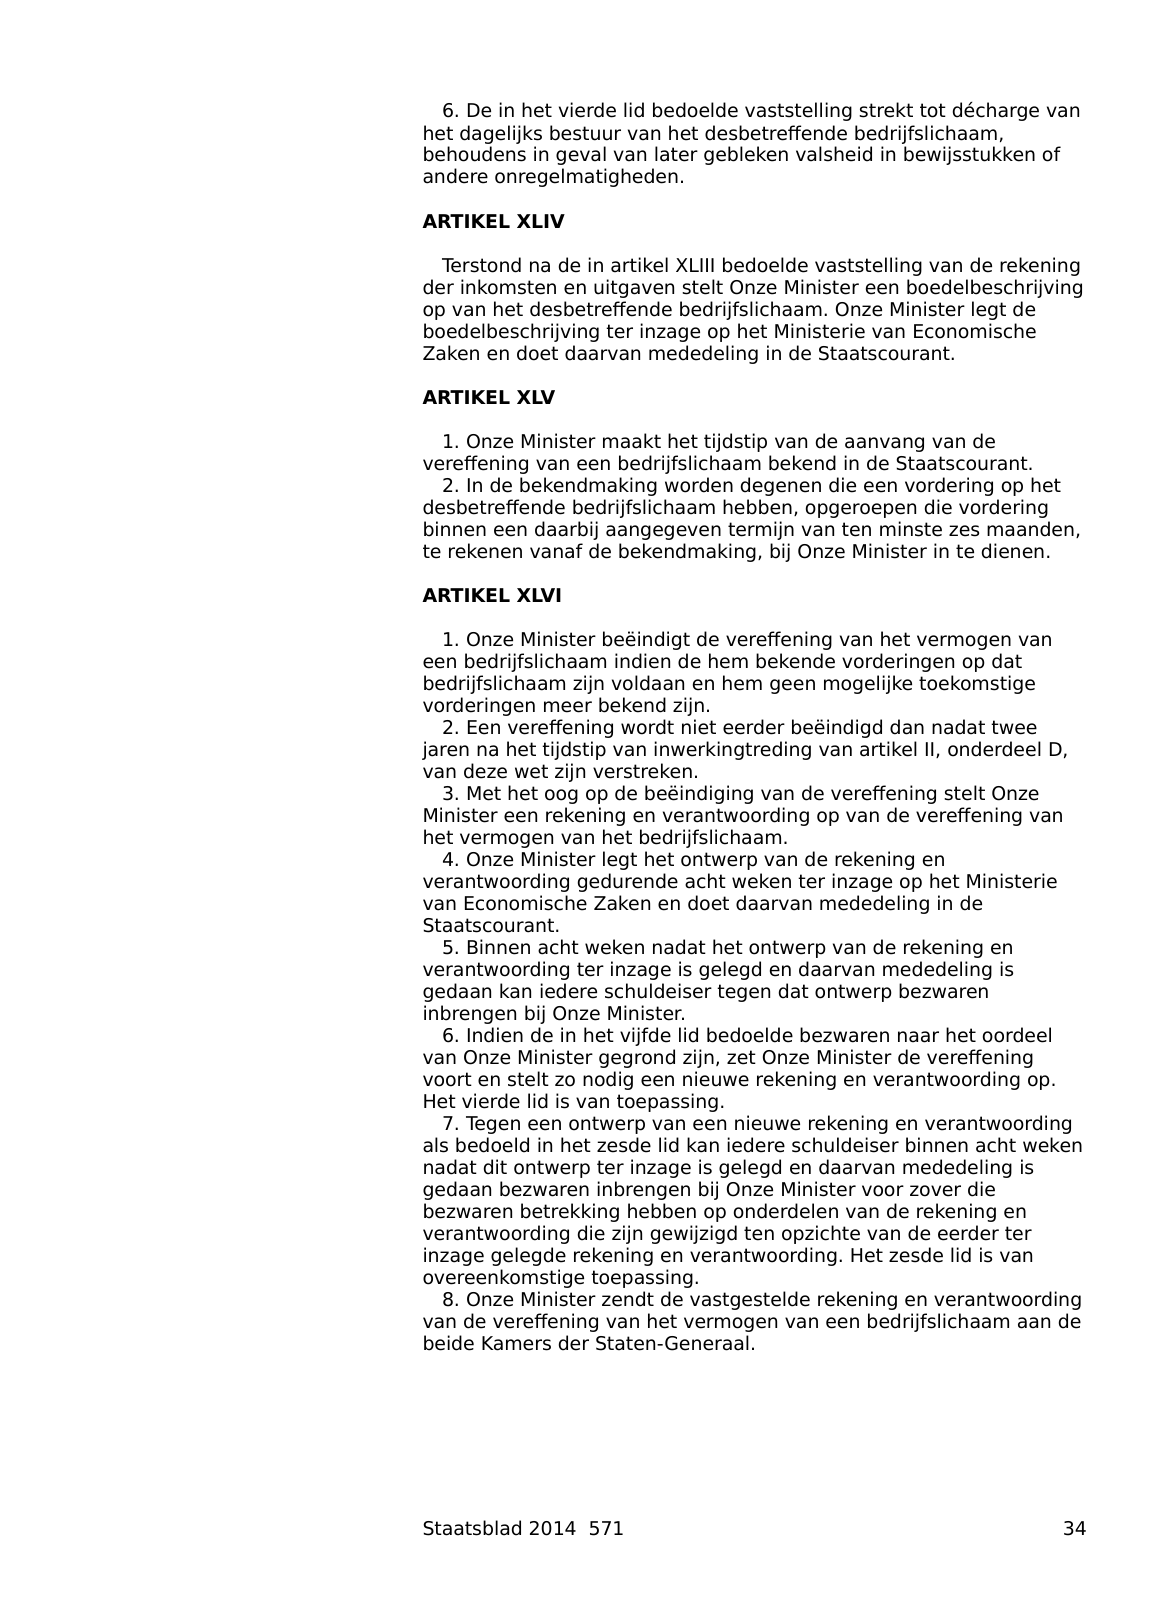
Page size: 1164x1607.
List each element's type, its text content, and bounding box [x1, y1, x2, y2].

text 8. Onze Minister zendt de vastgestelde rekening en verantwoording van de vereffening van het vermogen van een bedrijfslichaam aan de beide Kamers der Staten-Generaal. [422, 1288, 1087, 1354]
text Terstond na de in artikel XLIII bedoelde vaststelling van de rekening der inkomsten en uitgaven stelt Onze Minister een boedelbeschrijving op van het desbetreffende bedrijfslichaam. Onze Minister legt de boedelbeschrijving ter inzage op het Ministerie van Economische Zaken en doet daarvan mededeling in de Staatscourant. [422, 255, 1087, 364]
text 6. De in het vierde lid bedoelde vaststelling strekt tot décharge van het dagelijks bestuur van het desbetreffende bedrijfslichaam, behoudens in geval van later gebleken valsheid in bewijsstukken of andere onregelmatigheden. [422, 100, 1087, 188]
text 2. Een vereffening wordt niet eerder beëindigd dan nadat twee jaren na het tijdstip van inwerkingtreding van artikel II, onderdeel D, van deze wet zijn verstreken. [422, 717, 1087, 783]
subtitle ARTIKEL XLV [422, 387, 1087, 409]
subtitle ARTIKEL XLVI [422, 585, 1087, 607]
subtitle ARTIKEL XLIV [422, 211, 1087, 232]
text 3. Met het oog op de beëindiging van de vereffening stelt Onze Minister een rekening en verantwoording op van de vereffening van het vermogen van het bedrijfslichaam. [422, 783, 1087, 849]
text 4. Onze Minister legt het ontwerp van de rekening en verantwoording gedurende acht weken ter inzage op het Ministerie van Economische Zaken en doet daarvan mededeling in de Staatscourant. [422, 849, 1087, 937]
text 1. Onze Minister maakt het tijdstip van de aanvang van de vereffening van een bedrijfslichaam bekend in de Staatscourant. [422, 431, 1087, 475]
text 2. In de bekendmaking worden degenen die een vordering op het desbetreffende bedrijfslichaam hebben, opgeroepen die vordering binnen een daarbij aangegeven termijn van ten minste zes maanden, te rekenen vanaf de bekendmaking, bij Onze Minister in te dienen. [422, 475, 1087, 563]
text 5. Binnen acht weken nadat het ontwerp van de rekening en verantwoording ter inzage is gelegd en daarvan mededeling is gedaan kan iedere schuldeiser tegen dat ontwerp bezwaren inbrengen bij Onze Minister. [422, 937, 1087, 1025]
text 6. Indien de in het vijfde lid bedoelde bezwaren naar het oordeel van Onze Minister gegrond zijn, zet Onze Minister de vereffening voort en stelt zo nodig een nieuwe rekening en verantwoording op. Het vierde lid is van toepassing. [422, 1025, 1087, 1113]
text 7. Tegen een ontwerp van een nieuwe rekening en verantwoording als bedoeld in het zesde lid kan iedere schuldeiser binnen acht weken nadat dit ontwerp ter inzage is gelegd en daarvan mededeling is gedaan bezwaren inbrengen bij Onze Minister voor zover die bezwaren betrekking hebben op onderdelen van de rekening en verantwoording die zijn gewijzigd ten opzichte van de eerder ter inzage gelegde rekening en verantwoording. Het zesde lid is van overeenkomstige toepassing. [422, 1113, 1087, 1288]
text 1. Onze Minister beëindigt de vereffening van het vermogen van een bedrijfslichaam indien de hem bekende vorderingen op dat bedrijfslichaam zijn voldaan en hem geen mogelijke toekomstige vorderingen meer bekend zijn. [422, 629, 1087, 717]
